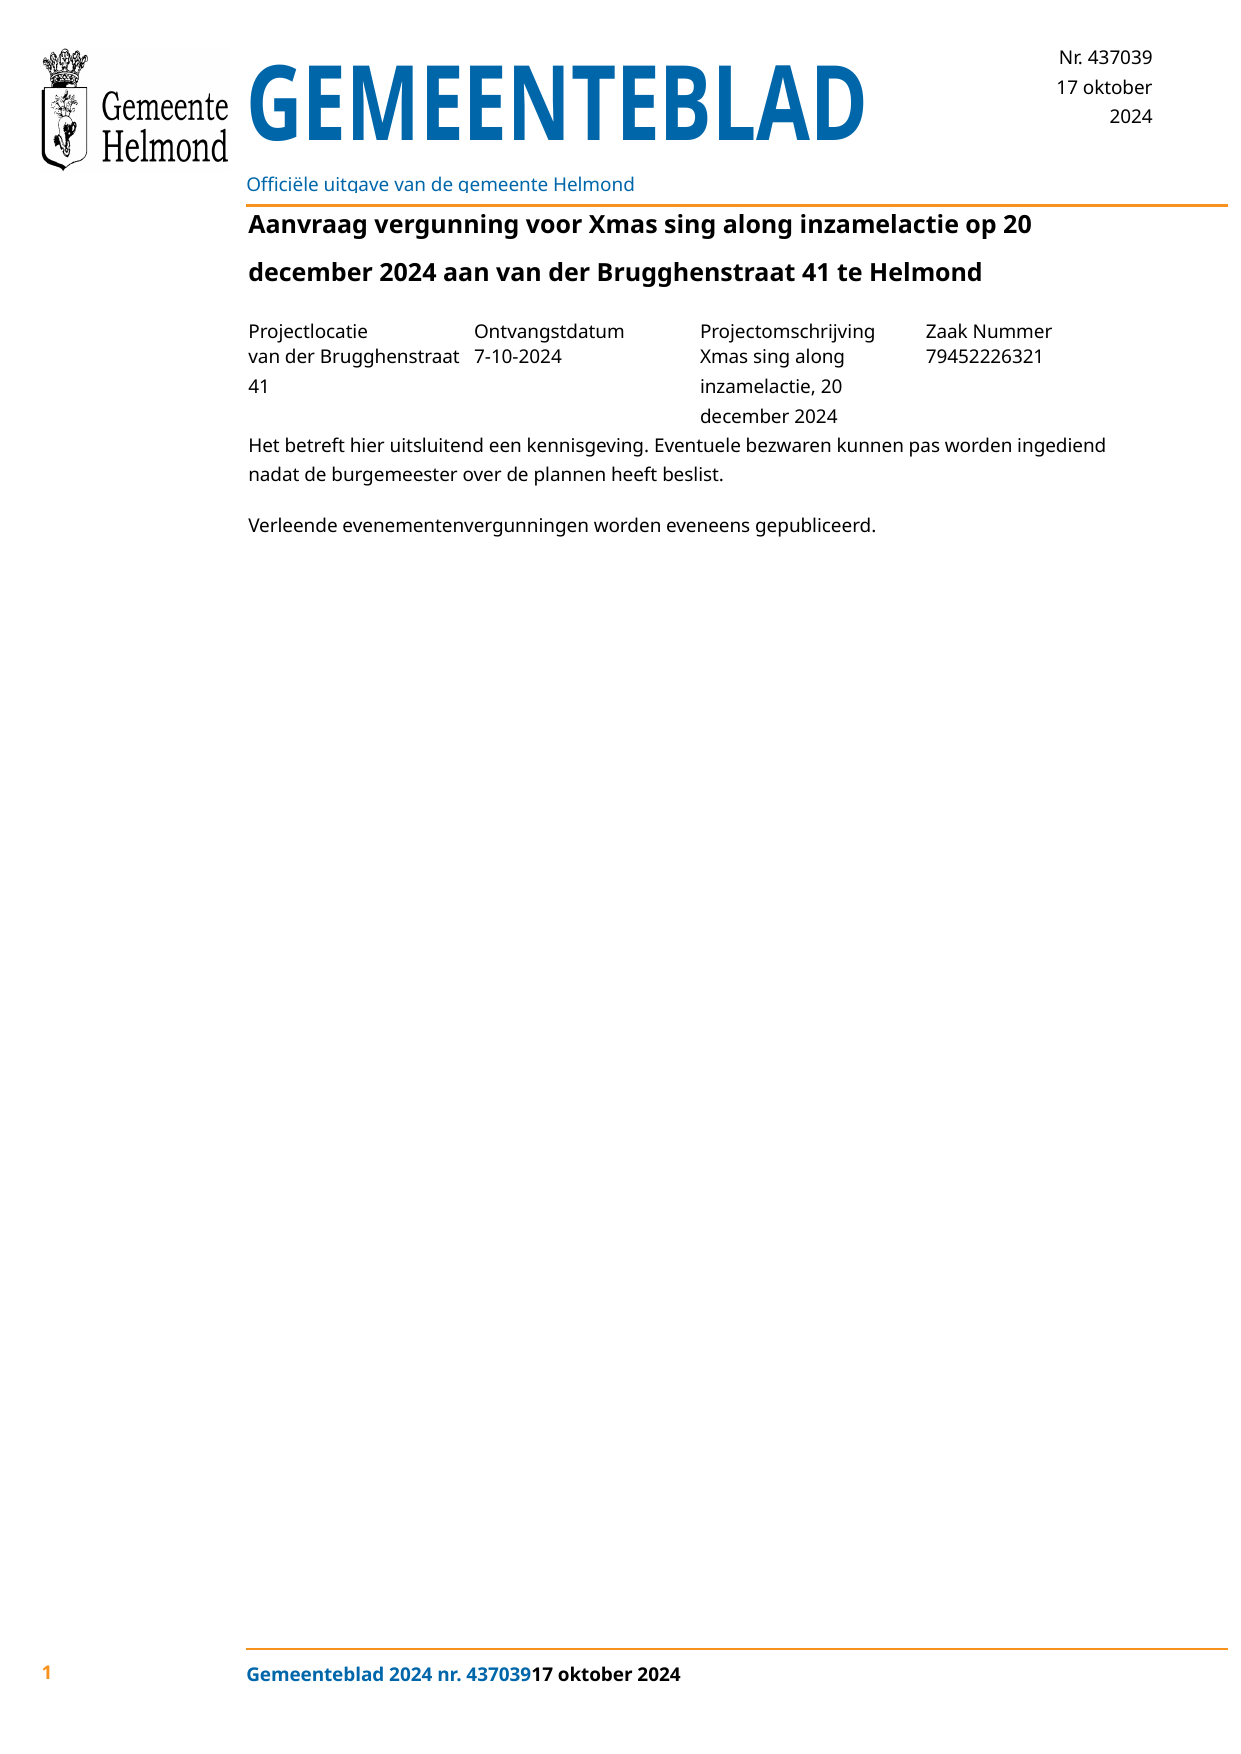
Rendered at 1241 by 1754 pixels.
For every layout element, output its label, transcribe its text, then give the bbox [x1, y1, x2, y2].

table_cell 7-10-2024 [474, 344, 700, 429]
text Verleende evenementenvergunningen worden eveneens gepubliceerd. [248, 512, 1152, 538]
table_cell 79452226321 [926, 344, 1152, 429]
table_header Projectomschrijving [700, 318, 926, 344]
picture [41, 47, 231, 172]
table_header Ontvangstdatum [474, 318, 700, 344]
table_cell Xmas sing along inzamelactie, 20 december 2024 [700, 344, 926, 429]
text Aanvraag vergunning voor Xmas sing along inzamelactie op 20 december 2024 aan van der Brugghenstraat 41 te Helmond [248, 207, 1152, 288]
table_cell van der Brugghenstraat 41 [248, 344, 474, 429]
table_header Zaak Nummer [926, 318, 1152, 344]
text Het betreft hier uitsluitend een kennisgeving. Eventuele bezwaren kunnen pas worden ingediend nadat de burgemeester over de plannen heeft beslist. [248, 432, 1152, 487]
table_header Projectlocatie [248, 318, 474, 344]
